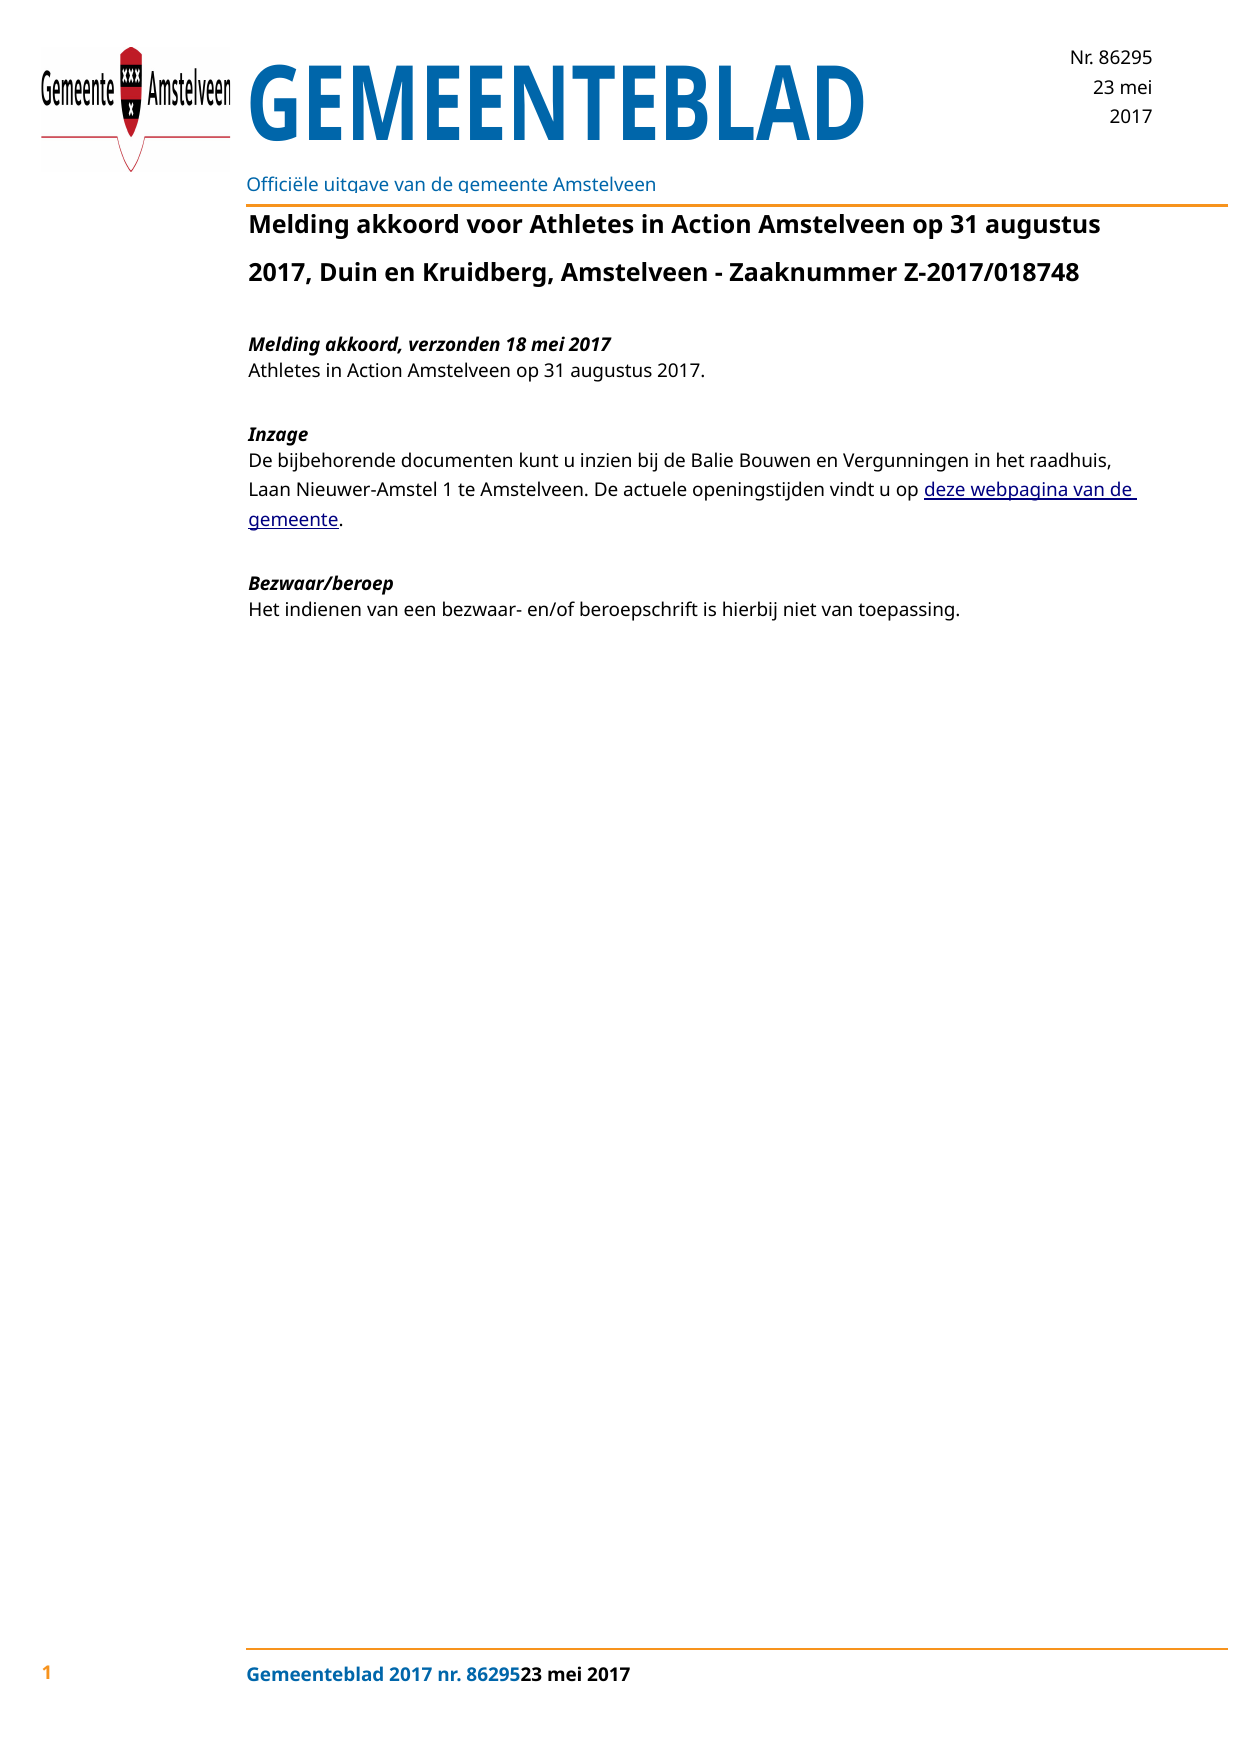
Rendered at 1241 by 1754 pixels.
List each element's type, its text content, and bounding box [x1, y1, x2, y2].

text De bijbehorende documenten kunt u inzien bij de Balie Bouwen en Vergunningen in het raadhuis, Laan Nieuwer-Amstel 1 te Amstelveen. De actuele openingstijden vindt u op deze webpagina van de gemeente. [248, 447, 1152, 532]
text Athletes in Action Amstelveen op 31 augustus 2017. [248, 357, 1152, 383]
text Melding akkoord, verzonden 18 mei 2017 [248, 331, 1152, 357]
text Het indienen van een bezwaar- en/of beroepschrift is hierbij niet van toepassing. [248, 596, 1152, 621]
text Melding akkoord voor Athletes in Action Amstelveen op 31 augustus 2017, Duin en Kruidberg, Amstelveen - Zaaknummer Z-2017/018748 [248, 207, 1152, 288]
text Inzage [248, 421, 1152, 447]
picture [41, 47, 231, 172]
text Bezwaar/beroep [248, 570, 1152, 596]
